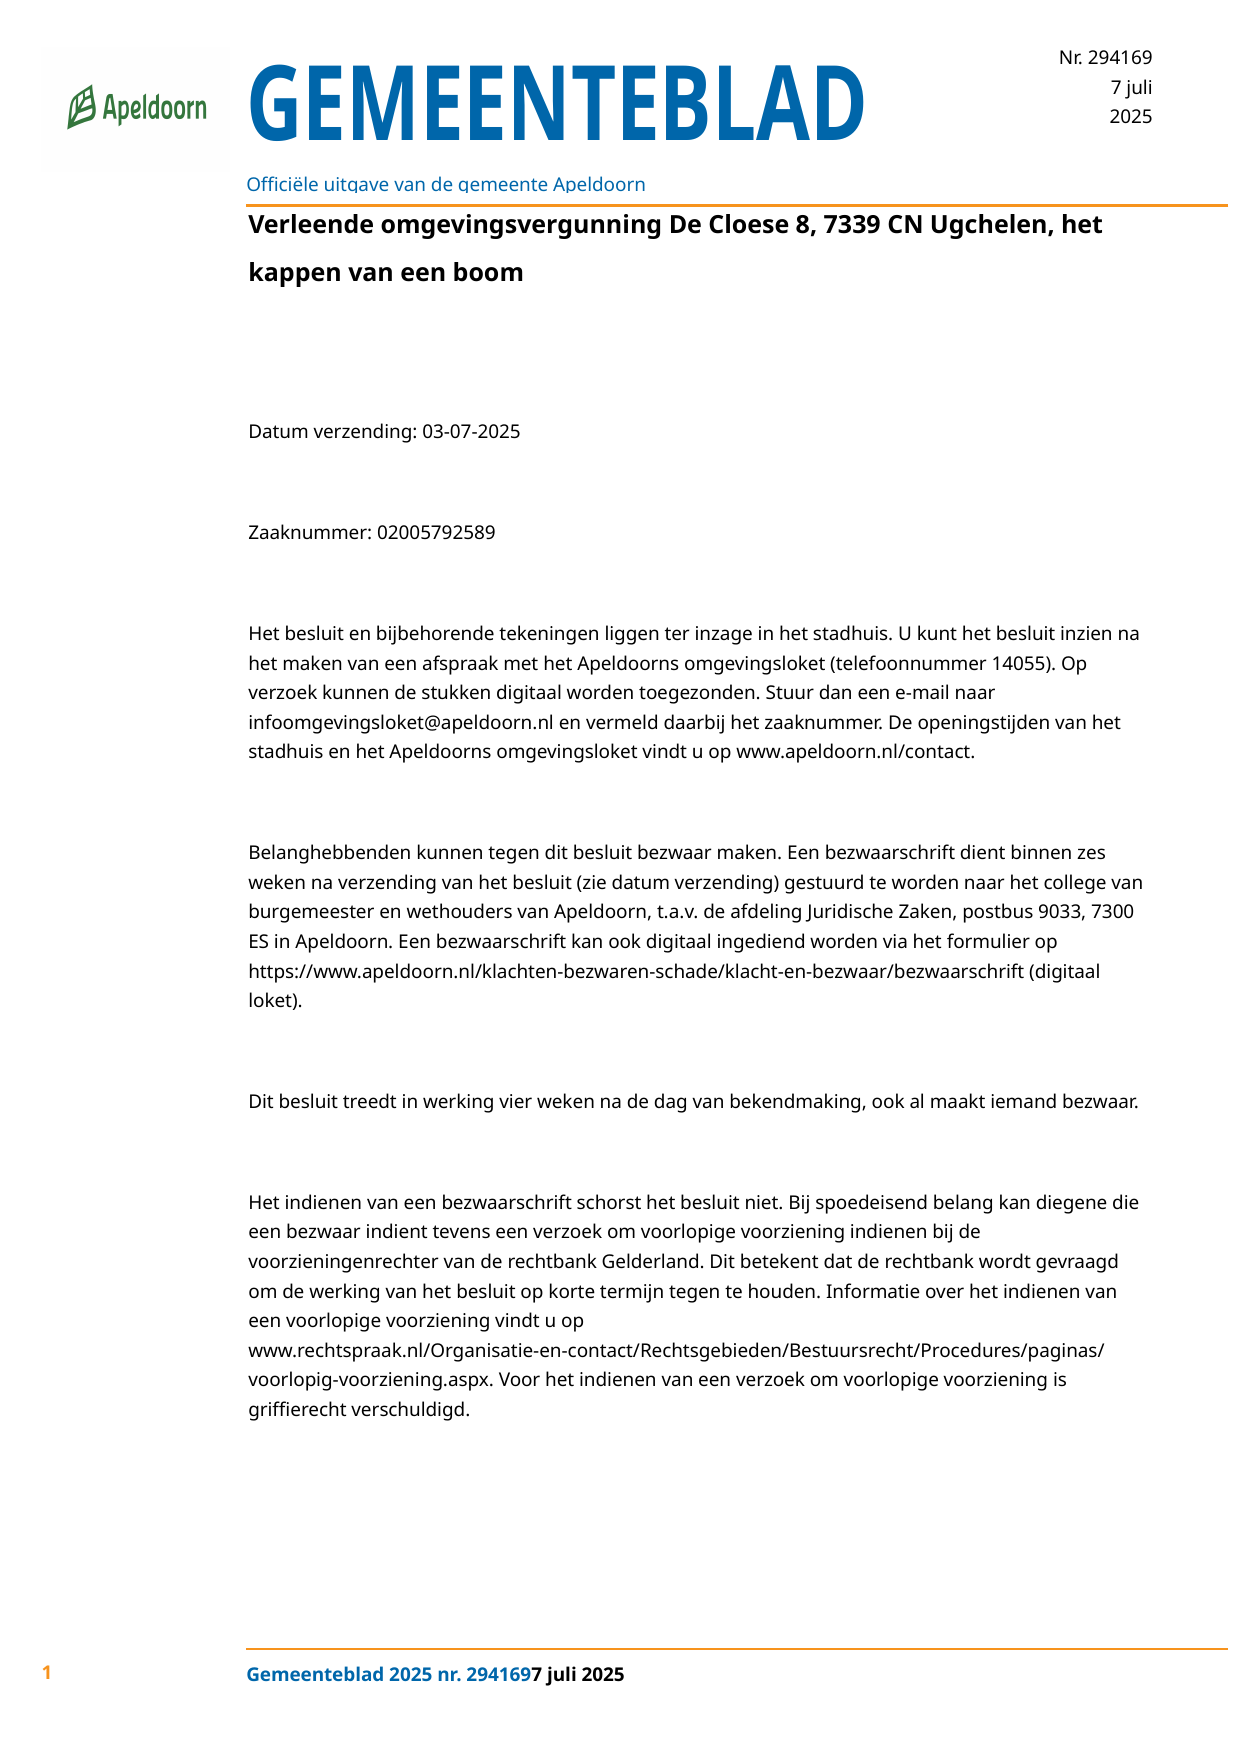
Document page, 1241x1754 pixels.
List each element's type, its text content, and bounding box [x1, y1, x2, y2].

text Verleende omgevingsvergunning De Cloese 8, 7339 CN Ugchelen, het kappen van een boom [248, 207, 1152, 288]
text Belanghebbenden kunnen tegen dit besluit bezwaar maken. Een bezwaarschrift dient binnen zes weken na verzending van het besluit (zie datum verzending) gestuurd te worden naar het college van burgemeester en wethouders van Apeldoorn, t.a.v. de afdeling Juridische Zaken, postbus 9033, 7300 ES in Apeldoorn. Een bezwaarschrift kan ook digitaal ingediend worden via het formulier op https://www.apeldoorn.nl/klachten-bezwaren-schade/klacht-en-bezwaar/bezwaarschrift (digitaal loket). [248, 839, 1152, 1013]
text Het besluit en bijbehorende tekeningen liggen ter inzage in het stadhuis. U kunt het besluit inzien na het maken van een afspraak met het Apeldoorns omgevingsloket (telefoonnummer 14055). Op verzoek kunnen de stukken digitaal worden toegezonden. Stuur dan een e-mail naar infoomgevingsloket@apeldoorn.nl en vermeld daarbij het zaaknummer. De openingstijden van het stadhuis en het Apeldoorns omgevingsloket vindt u op www.apeldoorn.nl/contact. [248, 620, 1152, 764]
text Het indienen van een bezwaarschrift schorst het besluit niet. Bij spoedeisend belang kan diegene die een bezwaar indient tevens een verzoek om voorlopige voorziening indienen bij de voorzieningenrechter van de rechtbank Gelderland. Dit betekent dat de rechtbank wordt gevraagd om de werking van het besluit op korte termijn tegen te houden. Informatie over het indienen van een voorlopige voorziening vindt u op www.rechtspraak.nl/Organisatie-en-contact/Rechtsgebieden/Bestuursrecht/Procedures/paginas/voorlopig-voorziening.aspx. Voor het indienen van een verzoek om voorlopige voorziening is griffierecht verschuldigd. [248, 1189, 1152, 1422]
text Datum verzending: 03-07-2025 [248, 419, 1152, 444]
picture [41, 47, 231, 172]
text Zaaknummer: 02005792589 [248, 519, 1152, 545]
text Dit besluit treedt in werking vier weken na de dag van bekendmaking, ook al maakt iemand bezwaar. [248, 1088, 1152, 1114]
